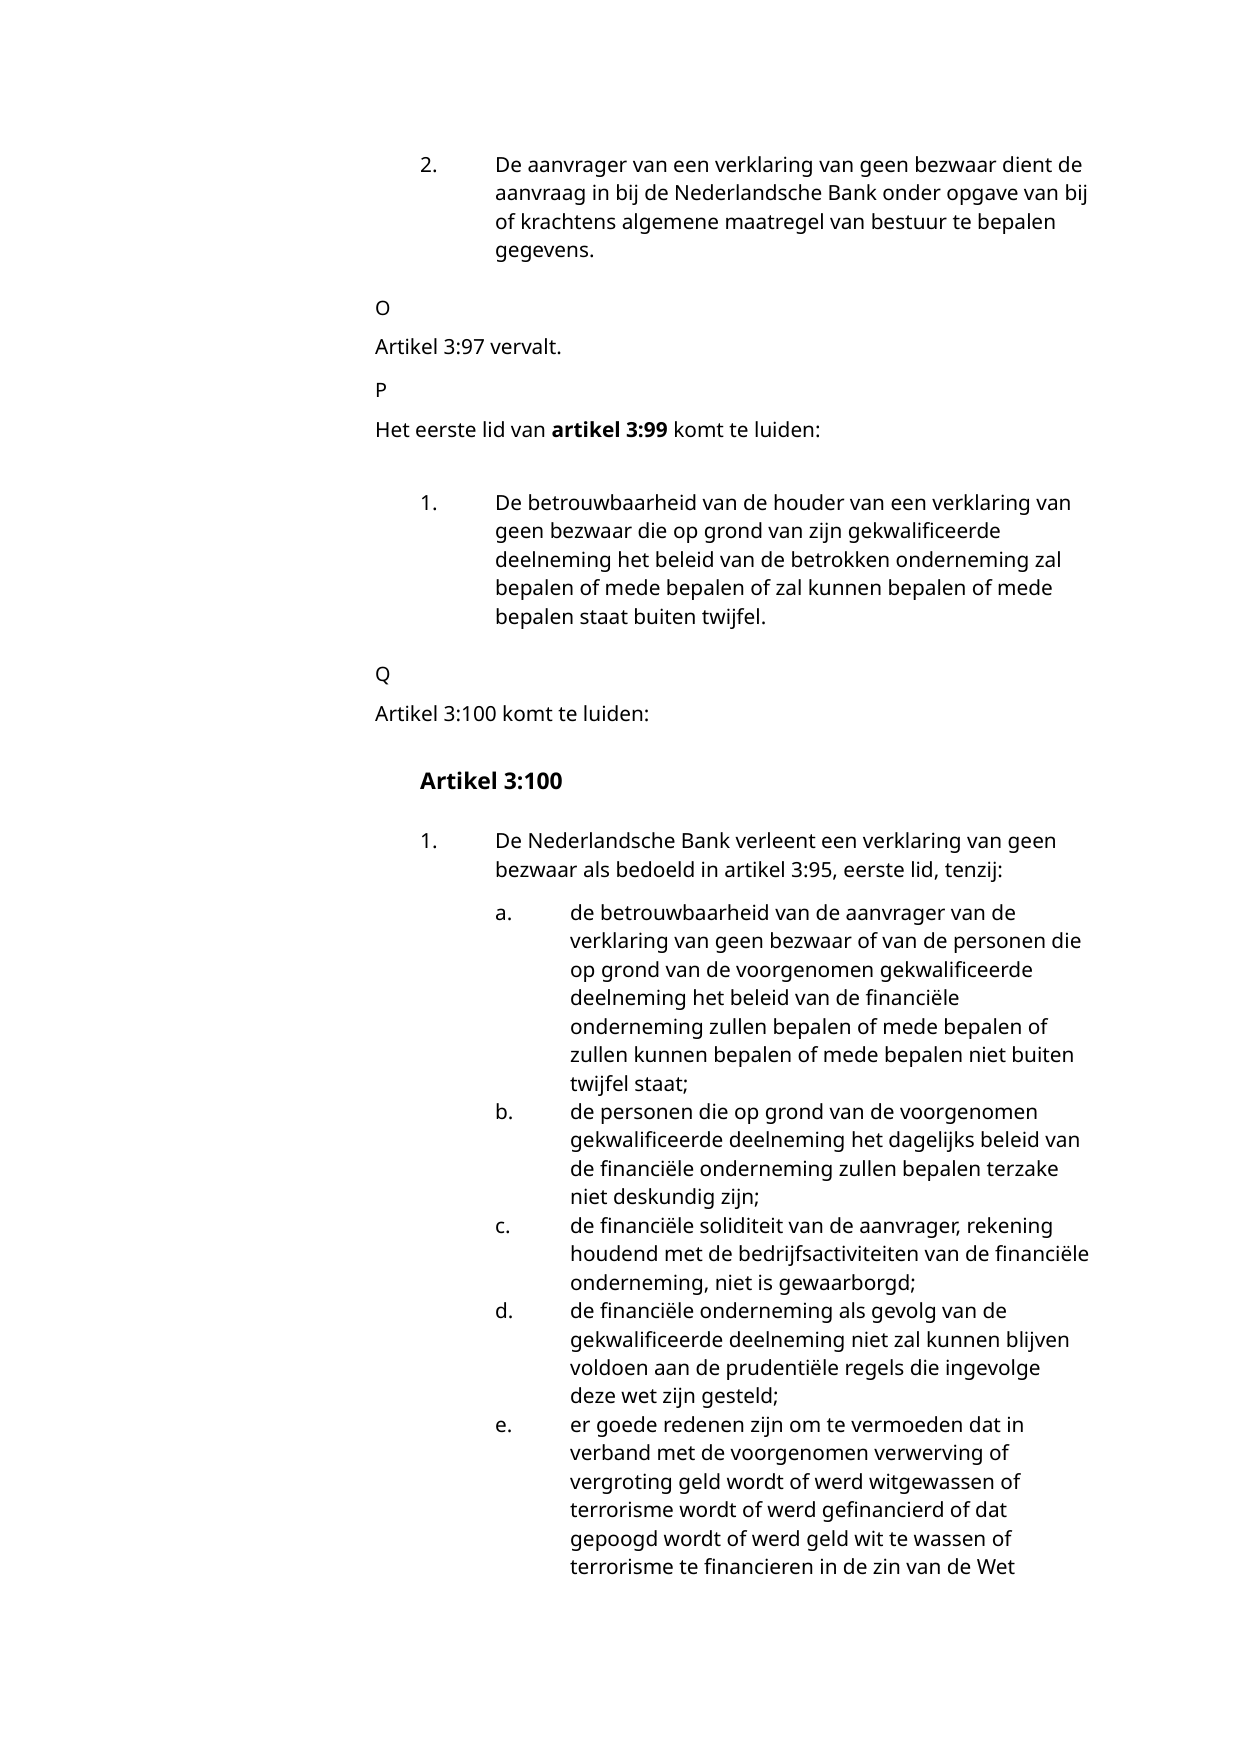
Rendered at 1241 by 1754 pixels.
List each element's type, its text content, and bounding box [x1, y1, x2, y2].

list De betrouwbaarheid van de houder van een verklaring van geen bezwaar die op grond van zijn gekwalificeerde deelneming het beleid van de betrokken onderneming zal bepalen of mede bepalen of zal kunnen bepalen of mede bepalen staat buiten twijfel. [420, 488, 1090, 630]
text Artikel 3:100 komt te luiden: [375, 699, 1090, 727]
list De aanvrager van een verklaring van geen bezwaar dient de aanvraag in bij de Nederlandsche Bank onder opgave van bij of krachtens algemene maatregel van bestuur te bepalen gegevens. [420, 150, 1090, 264]
list de personen die op grond van de voorgenomen gekwalificeerde deelneming het dagelijks beleid van de financiële onderneming zullen bepalen terzake niet deskundig zijn; [495, 1097, 1090, 1211]
subtitle Artikel 3:100 [420, 765, 1090, 796]
list de financiële onderneming als gevolg van de gekwalificeerde deelneming niet zal kunnen blijven voldoen aan de prudentiële regels die ingevolge deze wet zijn gesteld; [495, 1296, 1090, 1410]
text Het eerste lid van artikel 3:99 komt te luiden: [375, 415, 1090, 443]
text P [375, 376, 1090, 403]
text Artikel 3:97 vervalt. [375, 332, 1090, 361]
text O [375, 294, 1090, 321]
list er goede redenen zijn om te vermoeden dat in verband met de voorgenomen verwerving of vergroting geld wordt of werd witgewassen of terrorisme wordt of werd gefinancierd of dat gepoogd wordt of werd geld wit te wassen of terrorisme te financieren in de zin van de Wet [495, 1410, 1090, 1581]
list de betrouwbaarheid van de aanvrager van de verklaring van geen bezwaar of van de personen die op grond van de voorgenomen gekwalificeerde deelneming het beleid van de financiële onderneming zullen bepalen of mede bepalen of zullen kunnen bepalen of mede bepalen niet buiten twijfel staat; [495, 898, 1090, 1097]
text Q [375, 660, 1090, 687]
list de financiële soliditeit van de aanvrager, rekening houdend met de bedrijfsactiviteiten van de financiële onderneming, niet is gewaarborgd; [495, 1211, 1090, 1296]
list De Nederlandsche Bank verleent een verklaring van geen bezwaar als bedoeld in artikel 3:95, eerste lid, tenzij: [420, 826, 1090, 883]
